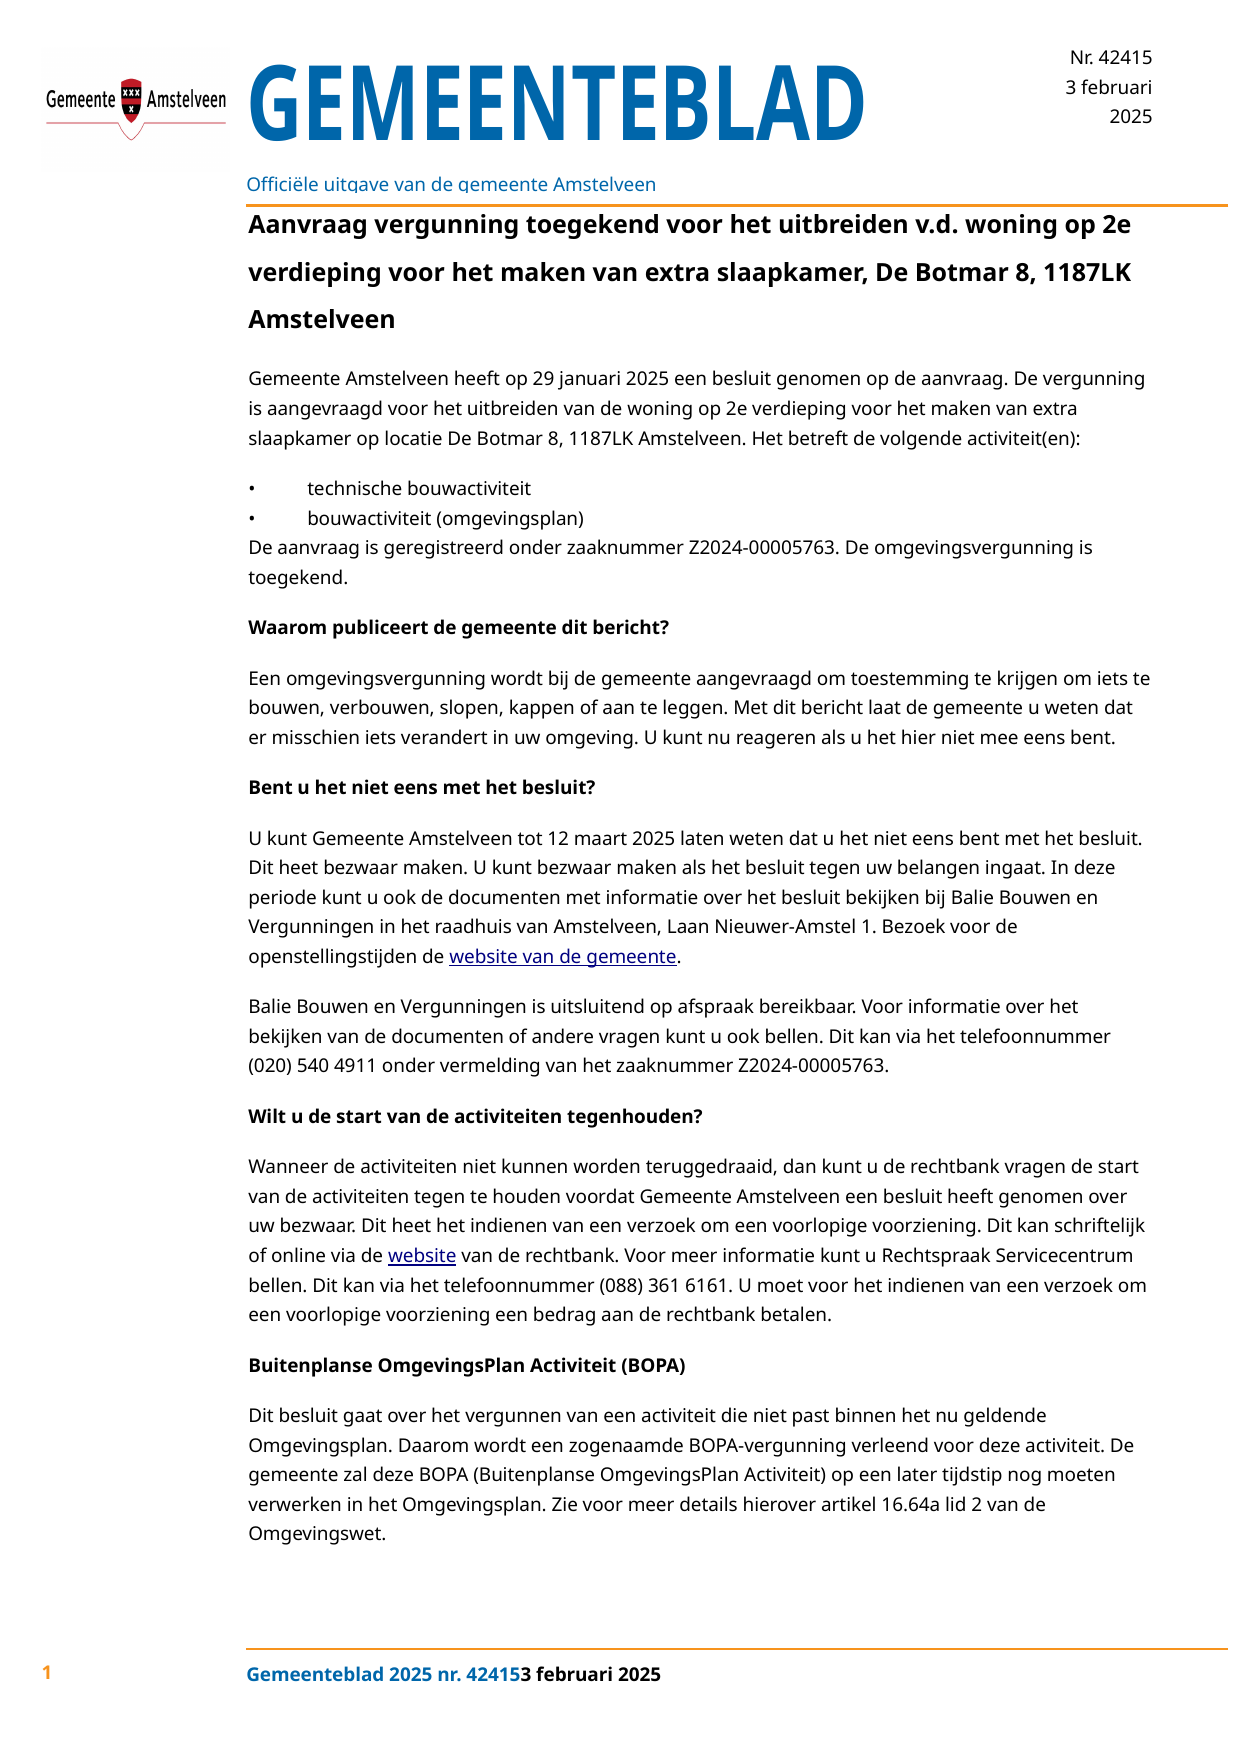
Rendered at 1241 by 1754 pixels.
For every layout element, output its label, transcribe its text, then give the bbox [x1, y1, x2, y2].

text Aanvraag vergunning toegekend voor het uitbreiden v.d. woning op 2e verdieping voor het maken van extra slaapkamer, De Botmar 8, 1187LK Amstelveen [248, 207, 1152, 336]
text Wilt u de start van de activiteiten tegenhouden? [248, 1103, 1152, 1129]
text Balie Bouwen en Vergunningen is uitsluitend op afspraak bereikbaar. Voor informatie over het bekijken van de documenten of andere vragen kunt u ook bellen. Dit kan via het telefoonnummer (020) 540 4911 onder vermelding van het zaaknummer Z2024-00005763. [248, 993, 1152, 1078]
text U kunt Gemeente Amstelveen tot 12 maart 2025 laten weten dat u het niet eens bent met het besluit. Dit heet bezwaar maken. U kunt bezwaar maken als het besluit tegen uw belangen ingaat. In deze periode kunt u ook de documenten met informatie over het besluit bekijken bij Balie Bouwen en Vergunningen in het raadhuis van Amstelveen, Laan Nieuwer-Amstel 1. Bezoek voor de openstellingstijden de website van de gemeente. [248, 825, 1152, 969]
text Buitenplanse OmgevingsPlan Activiteit (BOPA) [248, 1352, 1152, 1377]
text Dit besluit gaat over het vergunnen van een activiteit die niet past binnen het nu geldende Omgevingsplan. Daarom wordt een zogenaamde BOPA-vergunning verleend voor deze activiteit. De gemeente zal deze BOPA (Buitenplanse OmgevingsPlan Activiteit) op een later tijdstip nog moeten verwerken in het Omgevingsplan. Zie voor meer details hierover artikel 16.64a lid 2 van de Omgevingswet. [248, 1402, 1152, 1546]
list bouwactiviteit (omgevingsplan) [248, 505, 1152, 530]
text Een omgevingsvergunning wordt bij de gemeente aangevraagd om toestemming te krijgen om iets te bouwen, verbouwen, slopen, kappen of aan te leggen. Met dit bericht laat de gemeente u weten dat er misschien iets verandert in uw omgeving. U kunt nu reageren als u het hier niet mee eens bent. [248, 665, 1152, 749]
text De aanvraag is geregistreerd onder zaaknummer Z2024-00005763. De omgevingsvergunning is toegekend. [248, 534, 1152, 589]
text Gemeente Amstelveen heeft op 29 januari 2025 een besluit genomen op de aanvraag. De vergunning is aangevraagd voor het uitbreiden van de woning op 2e verdieping voor het maken van extra slaapkamer op locatie De Botmar 8, 1187LK Amstelveen. Het betreft de volgende activiteit(en): [248, 366, 1152, 450]
picture [41, 47, 231, 172]
text Bent u het niet eens met het besluit? [248, 774, 1152, 800]
list technische bouwactiviteit [248, 475, 1152, 501]
text Waarom publiceert de gemeente dit bericht? [248, 614, 1152, 640]
text Wanneer de activiteiten niet kunnen worden teruggedraaid, dan kunt u de rechtbank vragen de start van de activiteiten tegen te houden voordat Gemeente Amstelveen een besluit heeft genomen over uw bezwaar. Dit heet het indienen van een verzoek om een voorlopige voorziening. Dit kan schriftelijk of online via de website van de rechtbank. Voor meer informatie kunt u Rechtspraak Servicecentrum bellen. Dit kan via het telefoonnummer (088) 361 6161. U moet voor het indienen van een verzoek om een voorlopige voorziening een bedrag aan de rechtbank betalen. [248, 1153, 1152, 1327]
